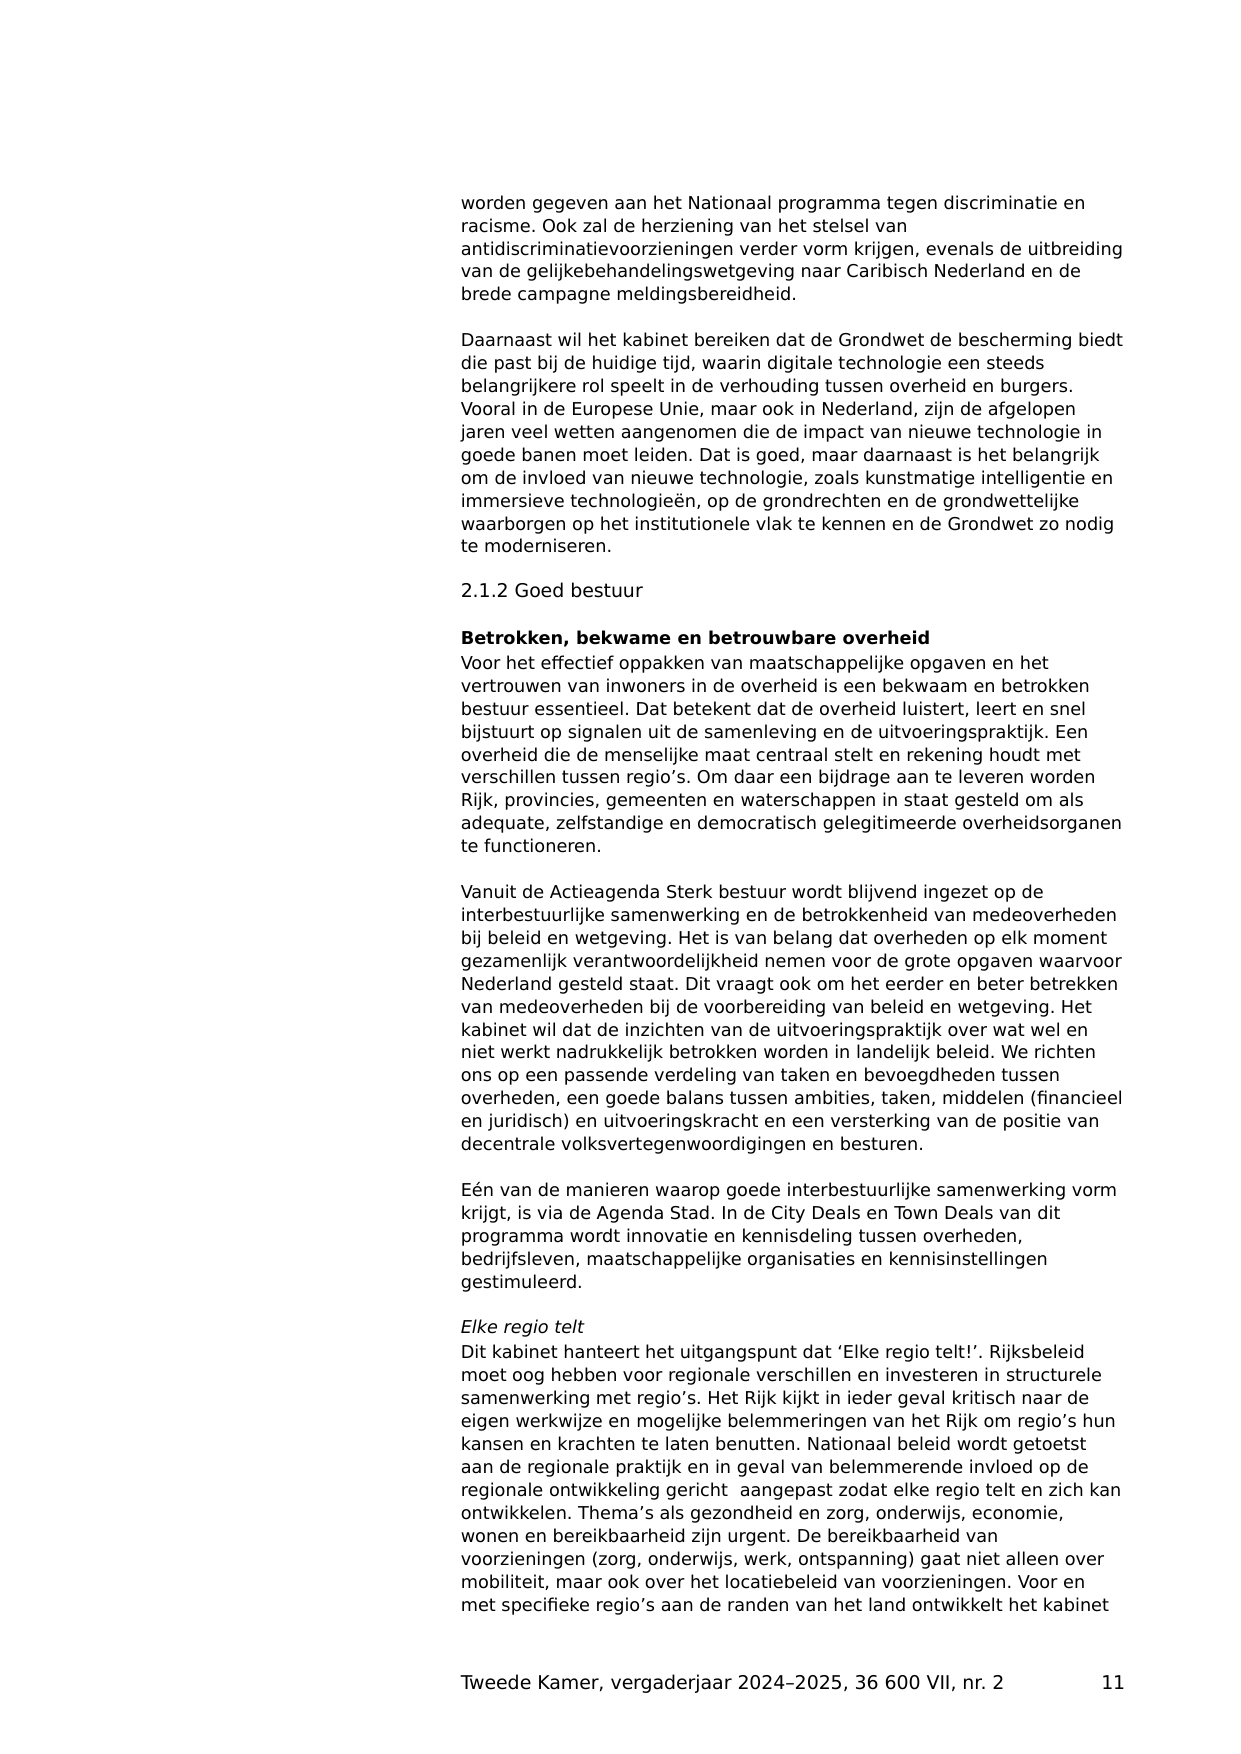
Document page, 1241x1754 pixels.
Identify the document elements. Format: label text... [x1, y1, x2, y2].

title 2.1.2 Goed bestuur [461, 580, 1125, 602]
text worden gegeven aan het Nationaal programma tegen discriminatie en racisme. Ook zal de herziening van het stelsel van antidiscriminatievoorzieningen verder vorm krijgen, evenals de uitbreiding van de gelijkebehandelingswetgeving naar Caribisch Nederland en de brede campagne meldingsbereidheid. [461, 191, 1125, 305]
text Betrokken, bekwame en betrouwbare overheid [461, 626, 1125, 649]
text Daarnaast wil het kabinet bereiken dat de Grondwet de bescherming biedt die past bij de huidige tijd, waarin digitale technologie een steeds belangrijkere rol speelt in de verhouding tussen overheid en burgers. Vooral in de Europese Unie, maar ook in Nederland, zijn de afgelopen jaren veel wetten aangenomen die de impact van nieuwe technologie in goede banen moet leiden. Dat is goed, maar daarnaast is het belangrijk om de invloed van nieuwe technologie, zoals kunstmatige intelligentie en immersieve technologieën, op de grondrechten en de grondwettelijke waarborgen op het institutionele vlak te kennen en de Grondwet zo nodig te moderniseren. [461, 328, 1125, 557]
text Vanuit de Actieagenda Sterk bestuur wordt blijvend ingezet op de interbestuurlijke samenwerking en de betrokkenheid van medeoverheden bij beleid en wetgeving. Het is van belang dat overheden op elk moment gezamenlijk verantwoordelijkheid nemen voor de grote opgaven waarvoor Nederland gesteld staat. Dit vraagt ook om het eerder en beter betrekken van medeoverheden bij de voorbereiding van beleid en wetgeving. Het kabinet wil dat de inzichten van de uitvoeringspraktijk over wat wel en niet werkt nadrukkelijk betrokken worden in landelijk beleid. We richten ons op een passende verdeling van taken en bevoegdheden tussen overheden, een goede balans tussen ambities, taken, middelen (financieel en juridisch) en uitvoeringskracht en een versterking van de positie van decentrale volksvertegenwoordigingen en besturen. [461, 880, 1125, 1155]
text Dit kabinet hanteert het uitgangspunt dat ‘Elke regio telt!’. Rijksbeleid moet oog hebben voor regionale verschillen en investeren in structurele samenwerking met regio’s. Het Rijk kijkt in ieder geval kritisch naar de eigen werkwijze en mogelijke belemmeringen van het Rijk om regio’s hun kansen en krachten te laten benutten. Nationaal beleid wordt getoetst aan de regionale praktijk en in geval van belemmerende invloed op de regionale ontwikkeling gericht aangepast zodat elke regio telt en zich kan ontwikkelen. Thema’s als gezondheid en zorg, onderwijs, economie, wonen en bereikbaarheid zijn urgent. De bereikbaarheid van voorzieningen (zorg, onderwijs, werk, ontspanning) gaat niet alleen over mobiliteit, maar ook over het locatiebeleid van voorzieningen. Voor en met specifieke regio’s aan de randen van het land ontwikkelt het kabinet [461, 1341, 1125, 1616]
text Voor het effectief oppakken van maatschappelijke opgaven en het vertrouwen van inwoners in de overheid is een bekwaam en betrokken bestuur essentieel. Dat betekent dat de overheid luistert, leert en snel bijstuurt op signalen uit de samenleving en de uitvoeringspraktijk. Een overheid die de menselijke maat centraal stelt en rekening houdt met verschillen tussen regio’s. Om daar een bijdrage aan te leveren worden Rijk, provincies, gemeenten en waterschappen in staat gesteld om als adequate, zelfstandige en democratisch gelegitimeerde overheidsorganen te functioneren. [461, 651, 1125, 857]
text Eén van de manieren waarop goede interbestuurlijke samenwerking vorm krijgt, is via de Agenda Stad. In de City Deals en Town Deals van dit programma wordt innovatie en kennisdeling tussen overheden, bedrijfsleven, maatschappelijke organisaties en kennisinstellingen gestimuleerd. [461, 1178, 1125, 1293]
text Elke regio telt [461, 1316, 1125, 1338]
